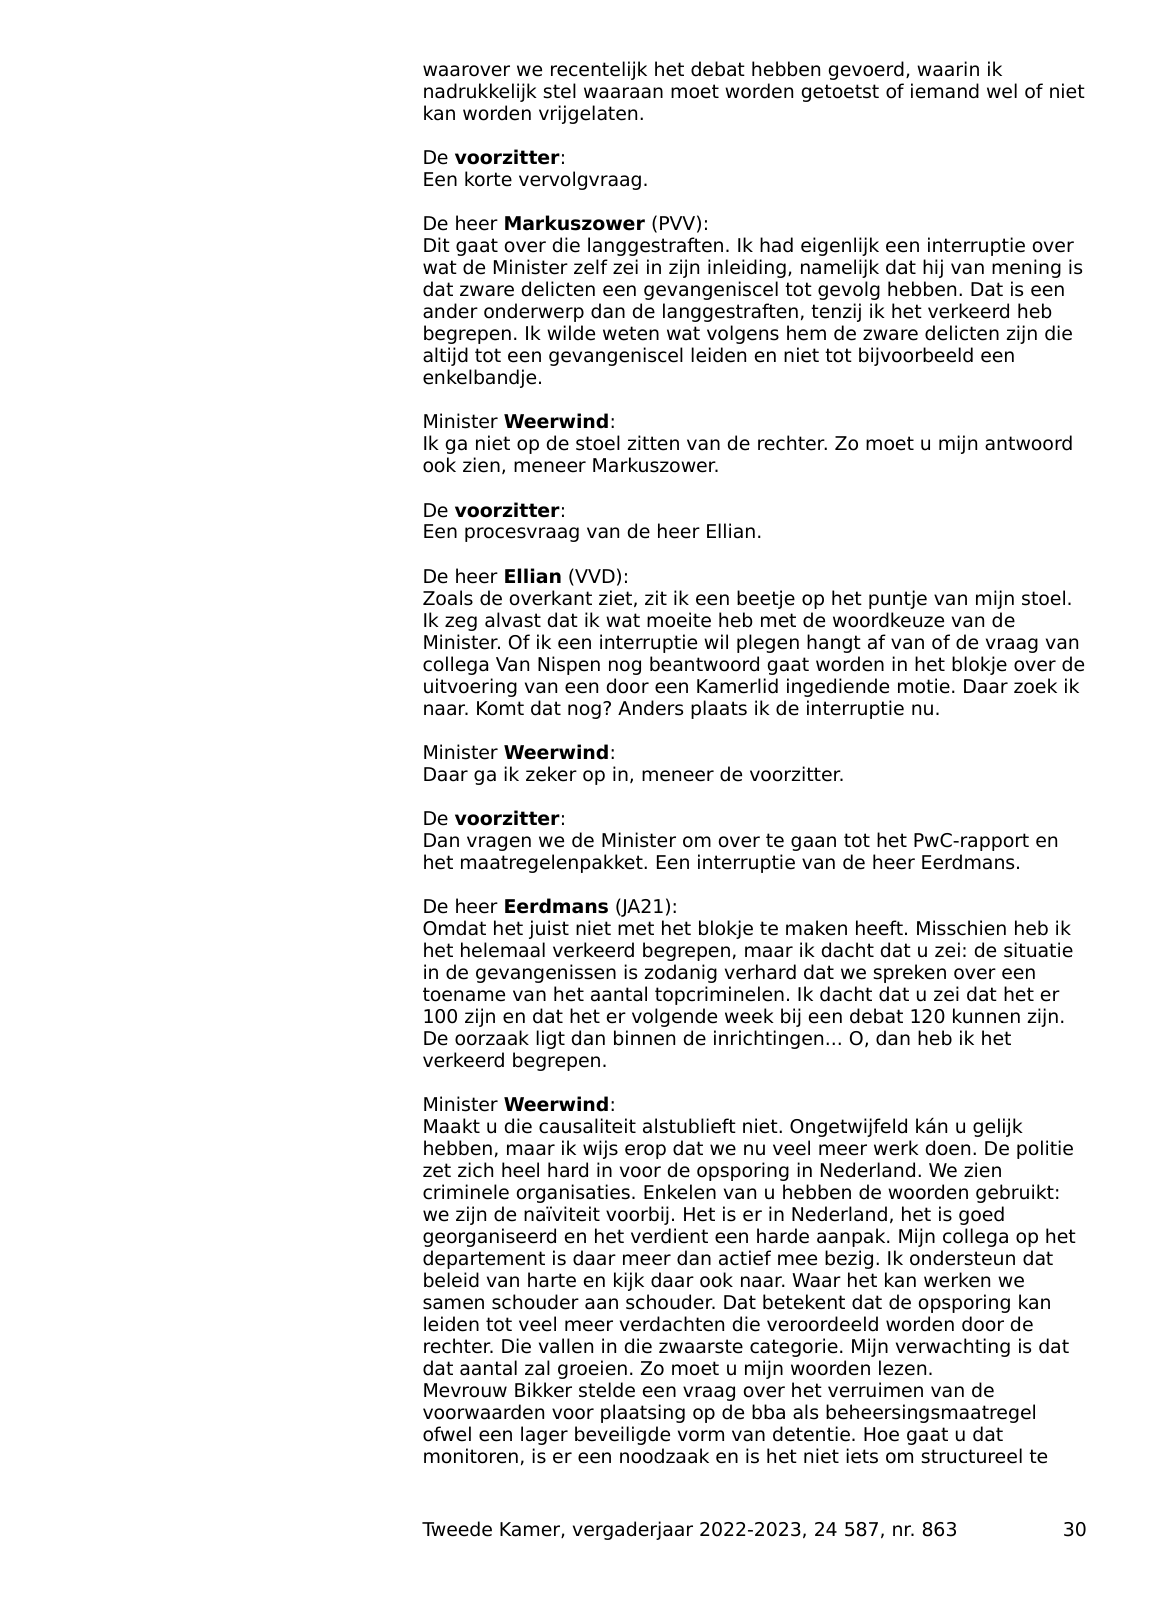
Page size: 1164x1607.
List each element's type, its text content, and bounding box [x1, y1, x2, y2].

text Daar ga ik zeker op in, meneer de voorzitter. [422, 764, 1087, 786]
text De heer Eerdmans (JA21): [422, 896, 1087, 918]
text Dan vragen we de Minister om over te gaan tot het PwC-rapport en het maatregelenpakket. Een interruptie van de heer Eerdmans. [422, 830, 1087, 874]
text Omdat het juist niet met het blokje te maken heeft. Misschien heb ik het helemaal verkeerd begrepen, maar ik dacht dat u zei: de situatie in de gevangenissen is zodanig verhard dat we spreken over een toename van het aantal topcriminelen. Ik dacht dat u zei dat het er 100 zijn en dat het er volgende week bij een debat 120 kunnen zijn. De oorzaak ligt dan binnen de inrichtingen... O, dan heb ik het verkeerd begrepen. [422, 918, 1087, 1072]
text Minister Weerwind: [422, 742, 1087, 764]
text De voorzitter: [422, 808, 1087, 830]
text De heer Ellian (VVD): [422, 566, 1087, 588]
text Een procesvraag van de heer Ellian. [422, 521, 1087, 543]
text Ik ga niet op de stoel zitten van de rechter. Zo moet u mijn antwoord ook zien, meneer Markuszower. [422, 433, 1087, 477]
text De voorzitter: [422, 147, 1087, 169]
text De heer Markuszower (PVV): [422, 213, 1087, 235]
text waarover we recentelijk het debat hebben gevoerd, waarin ik nadrukkelijk stel waaraan moet worden getoetst of iemand wel of niet kan worden vrijgelaten. [422, 59, 1087, 125]
text De voorzitter: [422, 499, 1087, 521]
text Mevrouw Bikker stelde een vraag over het verruimen van de voorwaarden voor plaatsing op de bba als beheersingsmaatregel ofwel een lager beveiligde vorm van detentie. Hoe gaat u dat monitoren, is er een noodzaak en is het niet iets om structureel te [422, 1380, 1087, 1468]
text Dit gaat over die langgestraften. Ik had eigenlijk een interruptie over wat de Minister zelf zei in zijn inleiding, namelijk dat hij van mening is dat zware delicten een gevangeniscel tot gevolg hebben. Dat is een ander onderwerp dan de langgestraften, tenzij ik het verkeerd heb begrepen. Ik wilde weten wat volgens hem de zware delicten zijn die altijd tot een gevangeniscel leiden en niet tot bijvoorbeeld een enkelbandje. [422, 235, 1087, 389]
text Maakt u die causaliteit alstublieft niet. Ongetwijfeld kán u gelijk hebben, maar ik wijs erop dat we nu veel meer werk doen. De politie zet zich heel hard in voor de opsporing in Nederland. We zien criminele organisaties. Enkelen van u hebben de woorden gebruikt: we zijn de naïviteit voorbij. Het is er in Nederland, het is goed georganiseerd en het verdient een harde aanpak. Mijn collega op het departement is daar meer dan actief mee bezig. Ik ondersteun dat beleid van harte en kijk daar ook naar. Waar het kan werken we samen schouder aan schouder. Dat betekent dat de opsporing kan leiden tot veel meer verdachten die veroordeeld worden door de rechter. Die vallen in die zwaarste categorie. Mijn verwachting is dat dat aantal zal groeien. Zo moet u mijn woorden lezen. [422, 1116, 1087, 1380]
text Een korte vervolgvraag. [422, 169, 1087, 191]
text Zoals de overkant ziet, zit ik een beetje op het puntje van mijn stoel. Ik zeg alvast dat ik wat moeite heb met de woordkeuze van de Minister. Of ik een interruptie wil plegen hangt af van of de vraag van collega Van Nispen nog beantwoord gaat worden in het blokje over de uitvoering van een door een Kamerlid ingediende motie. Daar zoek ik naar. Komt dat nog? Anders plaats ik de interruptie nu. [422, 588, 1087, 719]
text Minister Weerwind: [422, 1094, 1087, 1116]
text Minister Weerwind: [422, 411, 1087, 433]
